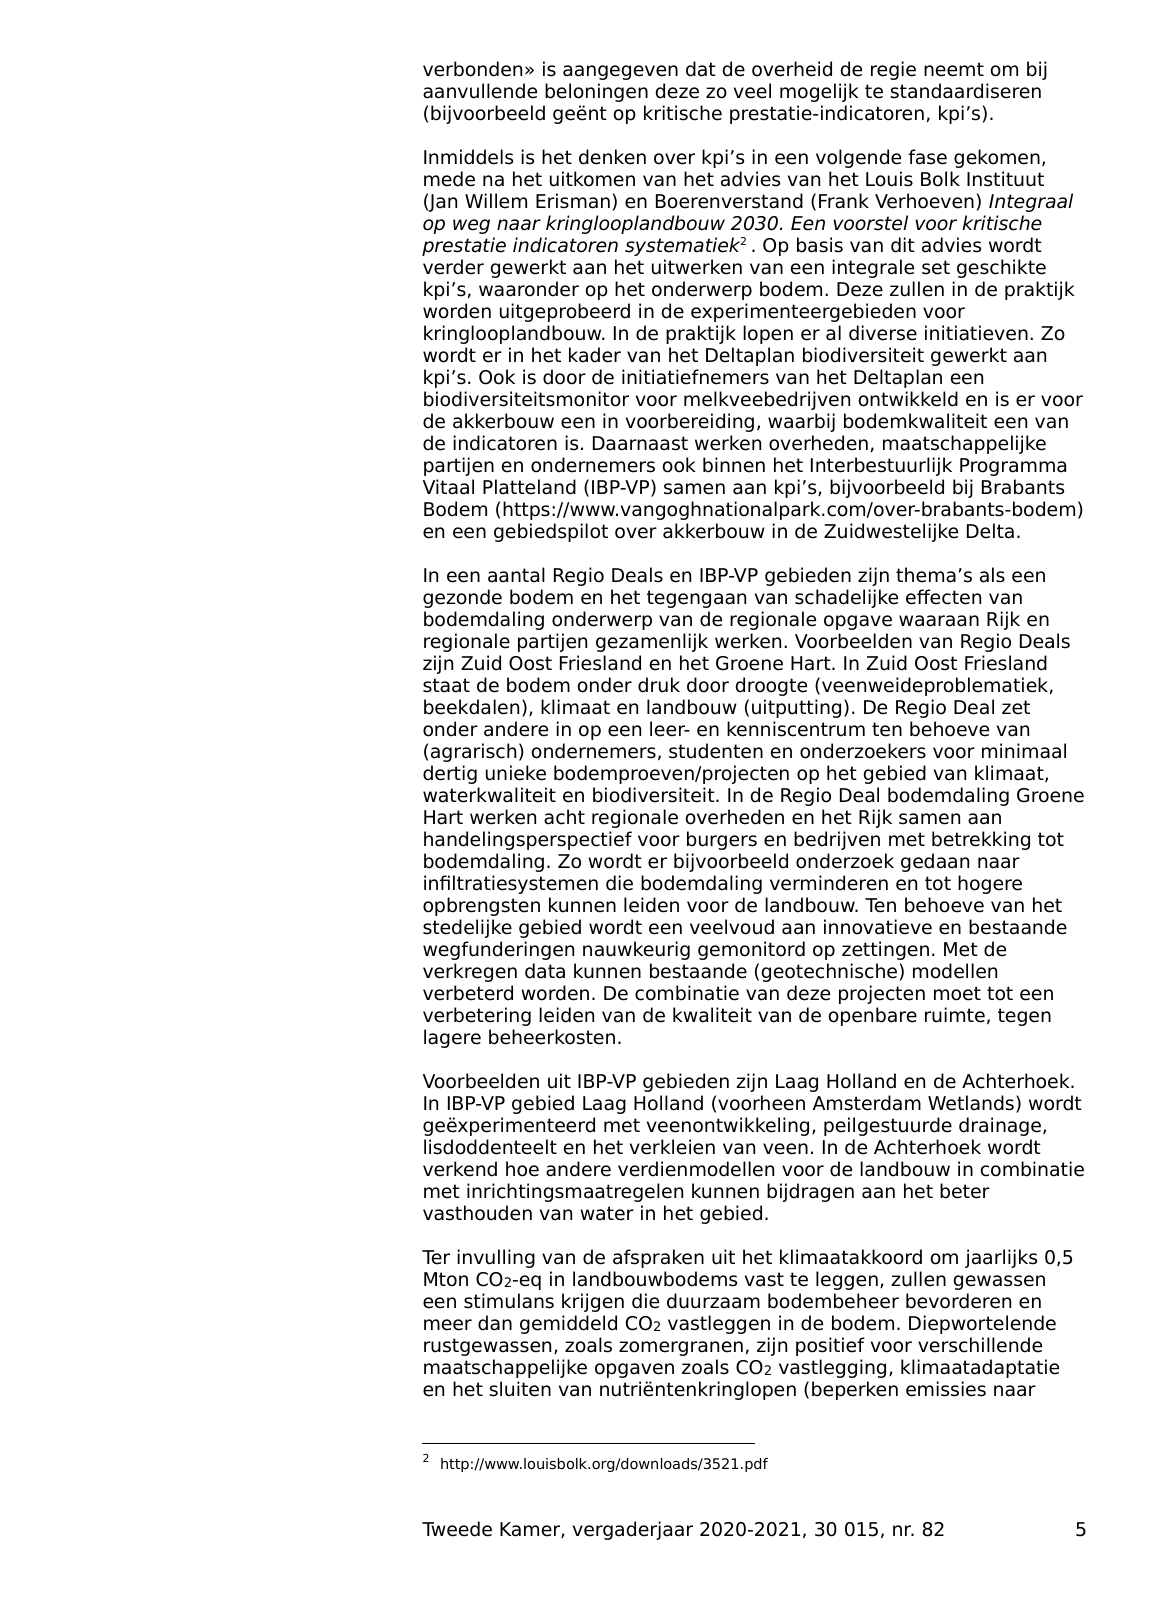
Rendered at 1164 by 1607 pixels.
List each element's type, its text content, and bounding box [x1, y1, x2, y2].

text Voorbeelden uit IBP-VP gebieden zijn Laag Holland en de Achterhoek. In IBP-VP gebied Laag Holland (voorheen Amsterdam Wetlands) wordt geëxperimenteerd met veenontwikkeling, peilgestuurde drainage, lisdoddenteelt en het verkleien van veen. In de Achterhoek wordt verkend hoe andere verdienmodellen voor de landbouw in combinatie met inrichtingsmaatregelen kunnen bijdragen aan het beter vasthouden van water in het gebied. [422, 1071, 1087, 1224]
text verbonden» is aangegeven dat de overheid de regie neemt om bij aanvullende beloningen deze zo veel mogelijk te standaardiseren (bijvoorbeeld geënt op kritische prestatie-indicatoren, kpi’s). [422, 59, 1087, 125]
text Inmiddels is het denken over kpi’s in een volgende fase gekomen, mede na het uitkomen van het advies van het Louis Bolk Instituut (Jan Willem Erisman) en Boerenverstand (Frank Verhoeven) Integraal op weg naar kringlooplandbouw 2030. Een voorstel voor kritische prestatie indicatoren systematiek. Op basis van dit advies wordt verder gewerkt aan het uitwerken van een integrale set geschikte kpi’s, waaronder op het onderwerp bodem. Deze zullen in de praktijk worden uitgeprobeerd in de experimenteergebieden voor kringlooplandbouw. In de praktijk lopen er al diverse initiatieven. Zo wordt er in het kader van het Deltaplan biodiversiteit gewerkt aan kpi’s. Ook is door de initiatiefnemers van het Deltaplan een biodiversiteitsmonitor voor melkveebedrijven ontwikkeld en is er voor de akkerbouw een in voorbereiding, waarbij bodemkwaliteit een van de indicatoren is. Daarnaast werken overheden, maatschappelijke partijen en ondernemers ook binnen het Interbestuurlijk Programma Vitaal Platteland (IBP-VP) samen aan kpi’s, bijvoorbeeld bij Brabants Bodem (https://www.vangoghnationalpark.com/over-brabants-bodem) en een gebiedspilot over akkerbouw in de Zuidwestelijke Delta. [422, 147, 1087, 543]
text Ter invulling van de afspraken uit het klimaatakkoord om jaarlijks 0,5 Mton CO2-eq in landbouwbodems vast te leggen, zullen gewassen een stimulans krijgen die duurzaam bodembeheer bevorderen en meer dan gemiddeld CO2 vastleggen in de bodem. Diepwortelende rustgewassen, zoals zomergranen, zijn positief voor verschillende maatschappelijke opgaven zoals CO2 vastlegging, klimaatadaptatie en het sluiten van nutriëntenkringlopen (beperken emissies naar [422, 1247, 1087, 1401]
text http://www.louisbolk.org/downloads/3521.pdf [422, 1452, 1087, 1474]
text In een aantal Regio Deals en IBP-VP gebieden zijn thema’s als een gezonde bodem en het tegengaan van schadelijke effecten van bodemdaling onderwerp van de regionale opgave waaraan Rijk en regionale partijen gezamenlijk werken. Voorbeelden van Regio Deals zijn Zuid Oost Friesland en het Groene Hart. In Zuid Oost Friesland staat de bodem onder druk door droogte (veenweideproblematiek, beekdalen), klimaat en landbouw (uitputting). De Regio Deal zet onder andere in op een leer- en kenniscentrum ten behoeve van (agrarisch) ondernemers, studenten en onderzoekers voor minimaal dertig unieke bodemproeven/projecten op het gebied van klimaat, waterkwaliteit en biodiversiteit. In de Regio Deal bodemdaling Groene Hart werken acht regionale overheden en het Rijk samen aan handelingsperspectief voor burgers en bedrijven met betrekking tot bodemdaling. Zo wordt er bijvoorbeeld onderzoek gedaan naar infiltratiesystemen die bodemdaling verminderen en tot hogere opbrengsten kunnen leiden voor de landbouw. Ten behoeve van het stedelijke gebied wordt een veelvoud aan innovatieve en bestaande wegfunderingen nauwkeurig gemonitord op zettingen. Met de verkregen data kunnen bestaande (geotechnische) modellen verbeterd worden. De combinatie van deze projecten moet tot een verbetering leiden van de kwaliteit van de openbare ruimte, tegen lagere beheerkosten. [422, 565, 1087, 1048]
